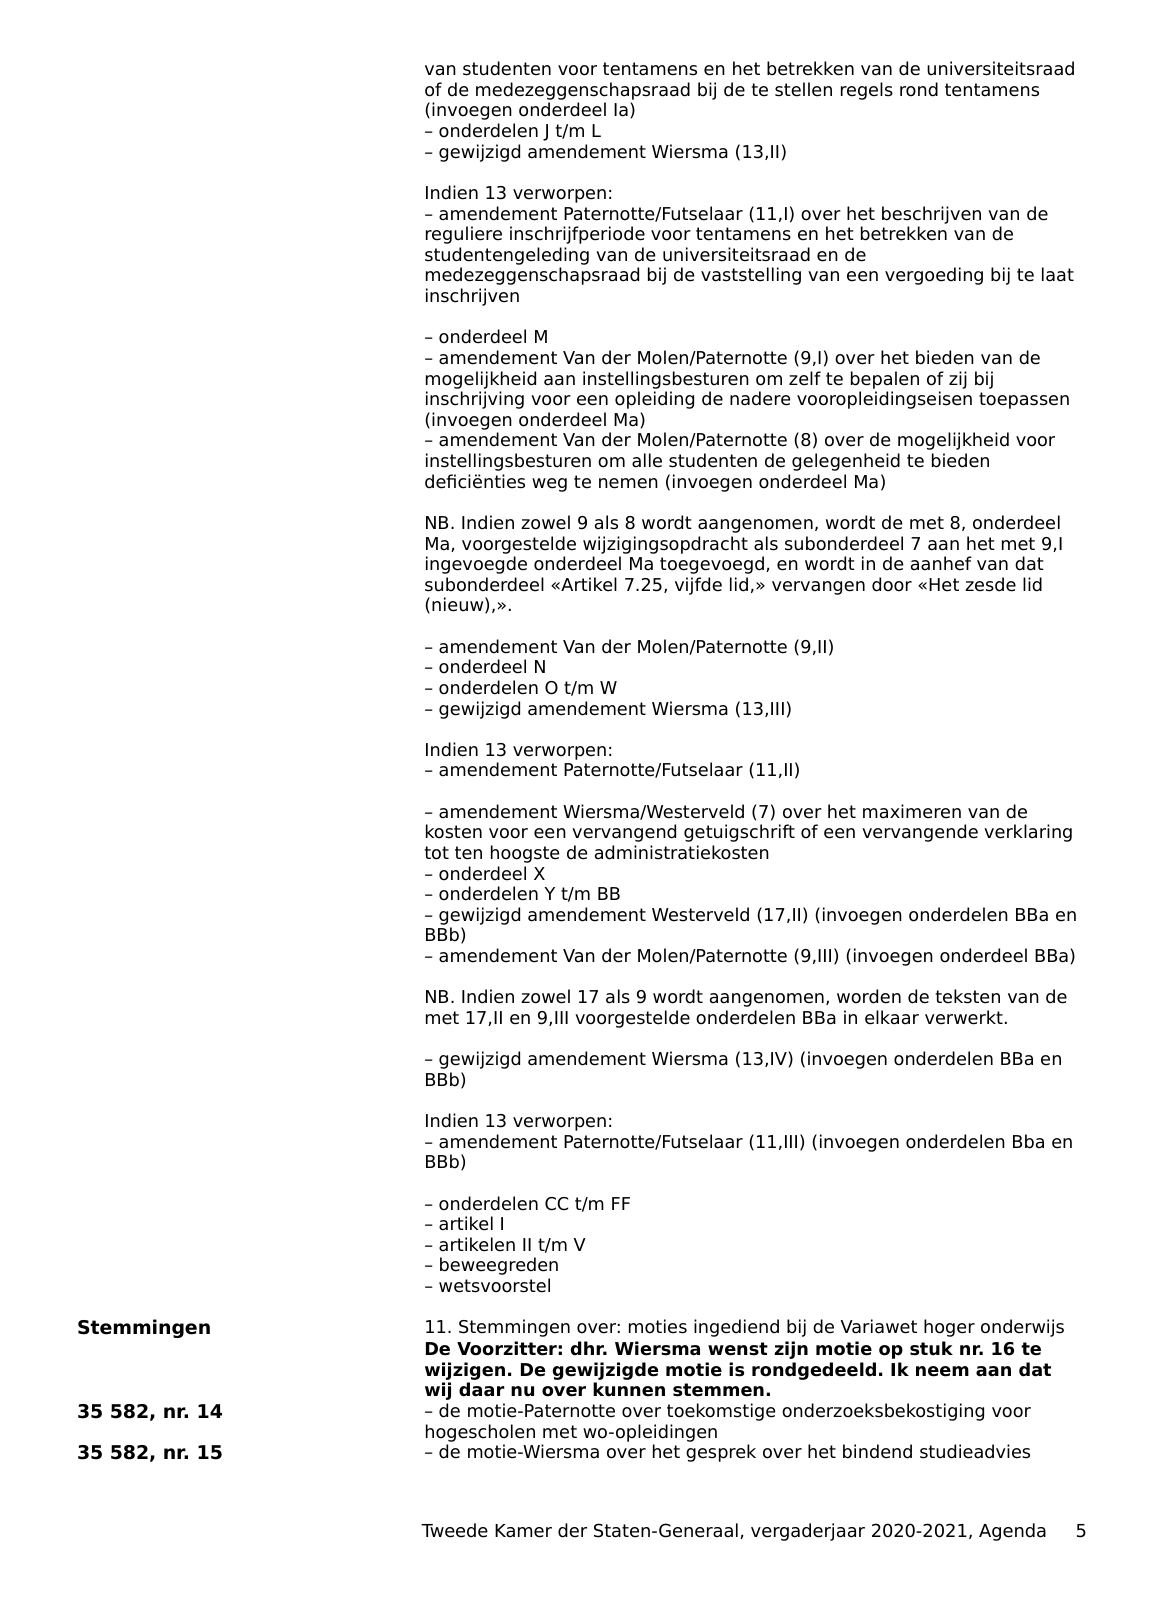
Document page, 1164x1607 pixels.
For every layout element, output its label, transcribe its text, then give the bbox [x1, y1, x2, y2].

table_cell – onderdelen J t/m L [418, 121, 1087, 142]
table_cell [401, 781, 418, 802]
table_cell [401, 1111, 418, 1132]
table_cell [401, 1317, 418, 1339]
table_cell [418, 1173, 1087, 1193]
table_cell [401, 1214, 418, 1235]
table_cell [77, 699, 401, 719]
table_cell [401, 1276, 418, 1297]
table_cell [401, 142, 418, 162]
table_cell – onderdeel N [418, 657, 1087, 678]
table_cell [401, 1235, 418, 1255]
table_cell [77, 348, 401, 430]
table_cell [401, 307, 418, 327]
table_cell [401, 59, 418, 121]
table_cell [77, 1029, 401, 1049]
table_cell – amendement Paternotte/Futselaar (11,III) (invoegen onderdelen Bba en BBb) [418, 1132, 1087, 1173]
table_cell – onderdeel M [418, 327, 1087, 348]
table_cell – amendement Paternotte/Futselaar (11,I) over het beschrijven van de reguliere inschrijfperiode voor tentamens en het betrekken van de studentengeleding van de universiteitsraad en de medezeggenschapsraad bij de vaststelling van een vergoeding bij te laat inschrijven [418, 204, 1087, 307]
table_cell [77, 1339, 401, 1401]
table_cell [401, 1029, 418, 1049]
table_cell [401, 905, 418, 946]
table_cell – artikelen II t/m V [418, 1235, 1087, 1255]
table_cell [77, 162, 401, 183]
table_cell [77, 121, 401, 142]
table_cell – amendement Van der Molen/Paternotte (8) over de mogelijkheid voor instellingsbesturen om alle studenten de gelegenheid te bieden deficiënties weg te nemen (invoegen onderdeel Ma) [418, 430, 1087, 492]
table_cell 35 582, nr. 15 [77, 1442, 401, 1464]
table_cell [77, 781, 401, 802]
table_cell [77, 719, 401, 740]
table_cell [401, 864, 418, 884]
table_cell [401, 513, 418, 616]
table_cell [401, 183, 418, 203]
table_cell [401, 492, 418, 513]
table_cell [401, 1297, 418, 1317]
table_cell – de motie-Wiersma over het gesprek over het bindend studieadvies [418, 1442, 1087, 1464]
table_cell [77, 864, 401, 884]
table_cell Indien 13 verworpen: [418, 740, 1087, 760]
table_cell Stemmingen [77, 1317, 401, 1339]
table_cell [401, 1255, 418, 1276]
table_cell [401, 760, 418, 781]
table_cell – gewijzigd amendement Wiersma (13,IV) (invoegen onderdelen BBa en BBb) [418, 1049, 1087, 1090]
table_cell – gewijzigd amendement Westerveld (17,II) (invoegen onderdelen BBa en BBb) [418, 905, 1087, 946]
table_cell [77, 1194, 401, 1214]
table_cell [418, 162, 1087, 183]
table_cell Indien 13 verworpen: [418, 1111, 1087, 1132]
table_cell – artikel I [418, 1214, 1087, 1235]
table_cell [401, 430, 418, 492]
table_cell [401, 987, 418, 1028]
table_cell [418, 1029, 1087, 1049]
table_cell [77, 760, 401, 781]
table_cell [77, 678, 401, 698]
table_cell [418, 719, 1087, 740]
table_cell [77, 142, 401, 162]
table_cell 35 582, nr. 14 [77, 1401, 401, 1442]
table_cell – onderdeel X [418, 864, 1087, 884]
table_cell – amendement Paternotte/Futselaar (11,II) [418, 760, 1087, 781]
table_cell – wetsvoorstel [418, 1276, 1087, 1297]
table_cell [401, 740, 418, 760]
table_cell [77, 1235, 401, 1255]
table_cell [77, 492, 401, 513]
table_cell [77, 430, 401, 492]
table_cell [77, 1297, 401, 1317]
table_cell [401, 1194, 418, 1214]
table_cell – amendement Van der Molen/Paternotte (9,III) (invoegen onderdeel BBa) [418, 946, 1087, 967]
table_cell [418, 1297, 1087, 1317]
table_cell [77, 740, 401, 760]
table_cell [77, 967, 401, 987]
table_cell Indien 13 verworpen: [418, 183, 1087, 203]
table_cell [401, 1339, 418, 1401]
table_cell [401, 1173, 418, 1193]
table_cell – amendement Van der Molen/Paternotte (9,I) over het bieden van de mogelijkheid aan instellingsbesturen om zelf te bepalen of zij bij inschrijving voor een opleiding de nadere vooropleidingseisen toepassen (invoegen onderdeel Ma) [418, 348, 1087, 430]
table_cell [418, 781, 1087, 802]
table_cell [77, 327, 401, 348]
table_cell [77, 905, 401, 946]
table_cell [401, 1401, 418, 1442]
table_cell [77, 307, 401, 327]
table_cell [401, 327, 418, 348]
table_cell [401, 967, 418, 987]
table_cell [77, 884, 401, 905]
table_cell [77, 1049, 401, 1090]
table_cell [77, 987, 401, 1028]
table_cell [77, 59, 401, 121]
table_cell [401, 699, 418, 719]
table_cell – onderdelen CC t/m FF [418, 1194, 1087, 1214]
table_cell [401, 1049, 418, 1090]
table_cell [77, 1090, 401, 1111]
table_cell – gewijzigd amendement Wiersma (13,II) [418, 142, 1087, 162]
table_cell [77, 657, 401, 678]
table_cell – amendement Wiersma/Westerveld (7) over het maximeren van de kosten voor een vervangend getuigschrift of een vervangende verklaring tot ten hoogste de administratiekosten [418, 802, 1087, 863]
table_cell – amendement Van der Molen/Paternotte (9,II) [418, 637, 1087, 657]
table_cell [77, 183, 401, 203]
table_cell [77, 1276, 401, 1297]
table_cell [418, 307, 1087, 327]
table_cell [401, 678, 418, 698]
table_cell [401, 802, 418, 863]
table_cell 11. Stemmingen over: moties ingediend bij de Variawet hoger onderwijs [418, 1317, 1087, 1339]
table_cell [77, 616, 401, 637]
table_cell [401, 1090, 418, 1111]
table_cell [401, 616, 418, 637]
table_cell [418, 967, 1087, 987]
table_cell [418, 492, 1087, 513]
table_cell [77, 946, 401, 967]
table_cell [401, 637, 418, 657]
table_cell [401, 121, 418, 142]
table_cell [418, 616, 1087, 637]
table_cell [77, 1255, 401, 1276]
table_cell – beweegreden [418, 1255, 1087, 1276]
table_cell [401, 162, 418, 183]
table_cell – gewijzigd amendement Wiersma (13,III) [418, 699, 1087, 719]
table_cell [77, 1111, 401, 1132]
table_cell [401, 348, 418, 430]
table_cell [401, 946, 418, 967]
table_cell [401, 719, 418, 740]
table_cell NB. Indien zowel 9 als 8 wordt aangenomen, wordt de met 8, onderdeel Ma, voorgestelde wijzigingsopdracht als subonderdeel 7 aan het met 9,I ingevoegde onderdeel Ma toegevoegd, en wordt in de aanhef van dat subonderdeel «Artikel 7.25, vijfde lid,» vervangen door «Het zesde lid (nieuw),». [418, 513, 1087, 616]
table_cell – onderdelen Y t/m BB [418, 884, 1087, 905]
table_cell [401, 657, 418, 678]
table_cell van studenten voor tentamens en het betrekken van de universiteitsraad of de medezeggenschapsraad bij de te stellen regels rond tentamens (invoegen onderdeel Ia) [418, 59, 1087, 121]
table_cell – onderdelen O t/m W [418, 678, 1087, 698]
table_cell [77, 1132, 401, 1173]
table_cell [401, 1132, 418, 1173]
table_cell [77, 637, 401, 657]
table_cell [401, 204, 418, 307]
table_cell De Voorzitter: dhr. Wiersma wenst zijn motie op stuk nr. 16 te wijzigen. De gewijzigde motie is rondgedeeld. Ik neem aan dat wij daar nu over kunnen stemmen. [418, 1339, 1087, 1401]
table_cell [77, 513, 401, 616]
table_cell [401, 884, 418, 905]
table_cell – de motie-Paternotte over toekomstige onderzoeksbekostiging voor hogescholen met wo-opleidingen [418, 1401, 1087, 1442]
table_cell [77, 1214, 401, 1235]
table_cell [77, 1173, 401, 1193]
table_cell [77, 802, 401, 863]
table_cell [401, 1442, 418, 1464]
table_cell [77, 204, 401, 307]
table_cell [418, 1090, 1087, 1111]
table_cell NB. Indien zowel 17 als 9 wordt aangenomen, worden de teksten van de met 17,II en 9,III voorgestelde onderdelen BBa in elkaar verwerkt. [418, 987, 1087, 1028]
